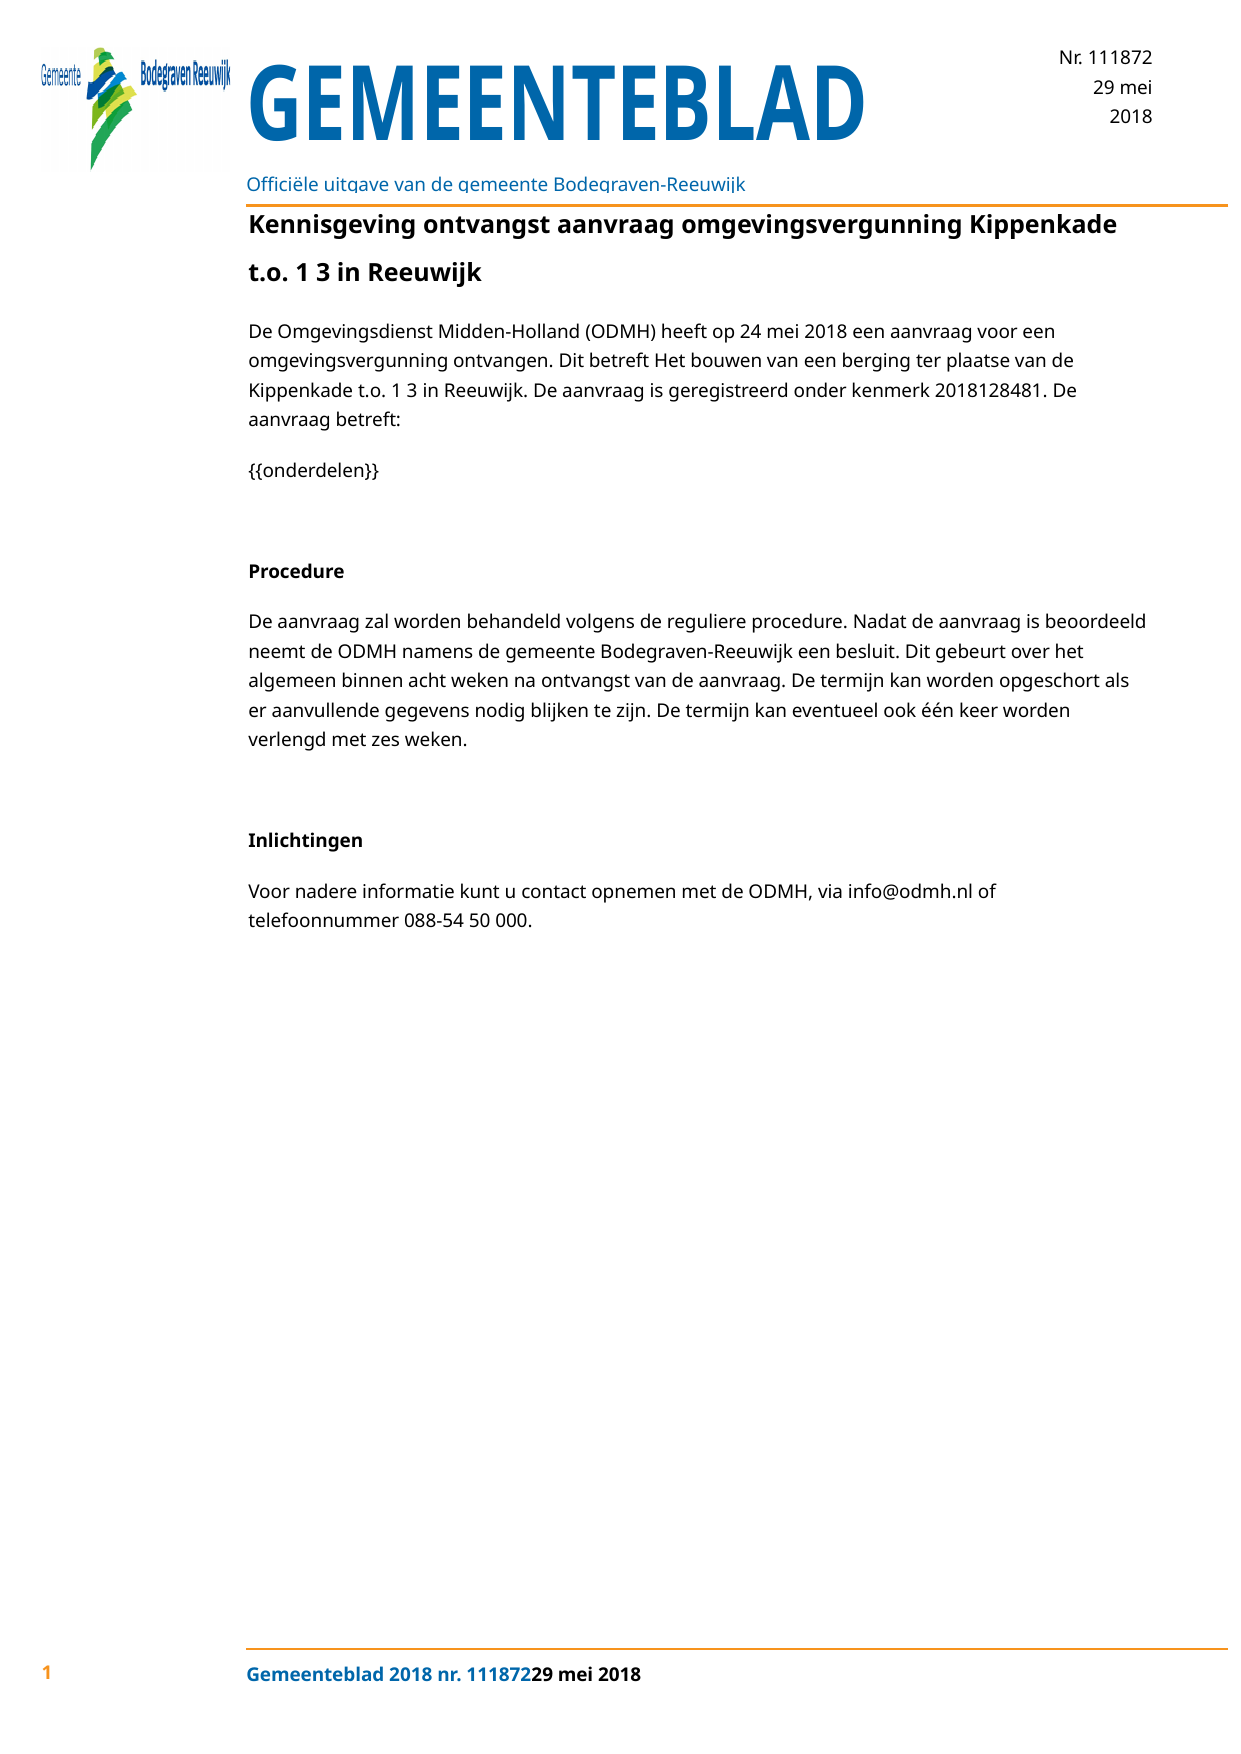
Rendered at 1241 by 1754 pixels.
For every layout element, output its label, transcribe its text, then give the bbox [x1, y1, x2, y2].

text Voor nadere informatie kunt u contact opnemen met de ODMH, via info@odmh.nl of telefoonnummer 088-54 50 000. [248, 878, 1152, 933]
picture [41, 47, 231, 172]
text De Omgevingsdienst Midden-Holland (ODMH) heeft op 24 mei 2018 een aanvraag voor een omgevingsvergunning ontvangen. Dit betreft Het bouwen van een berging ter plaatse van de Kippenkade t.o. 1 3 in Reeuwijk. De aanvraag is geregistreerd onder kenmerk 2018128481. De aanvraag betreft: [248, 318, 1152, 432]
text Inlichtingen [248, 827, 1152, 853]
text Kennisgeving ontvangst aanvraag omgevingsvergunning Kippenkade t.o. 1 3 in Reeuwijk [248, 207, 1152, 288]
text Procedure [248, 558, 1152, 584]
text De aanvraag zal worden behandeld volgens de reguliere procedure. Nadat de aanvraag is beoordeeld neemt de ODMH namens de gemeente Bodegraven-Reeuwijk een besluit. Dit gebeurt over het algemeen binnen acht weken na ontvangst van de aanvraag. De termijn kan worden opgeschort als er aanvullende gegevens nodig blijken te zijn. De termijn kan eventueel ook één keer worden verlengd met zes weken. [248, 608, 1152, 752]
text {{onderdelen}} [248, 457, 1152, 483]
